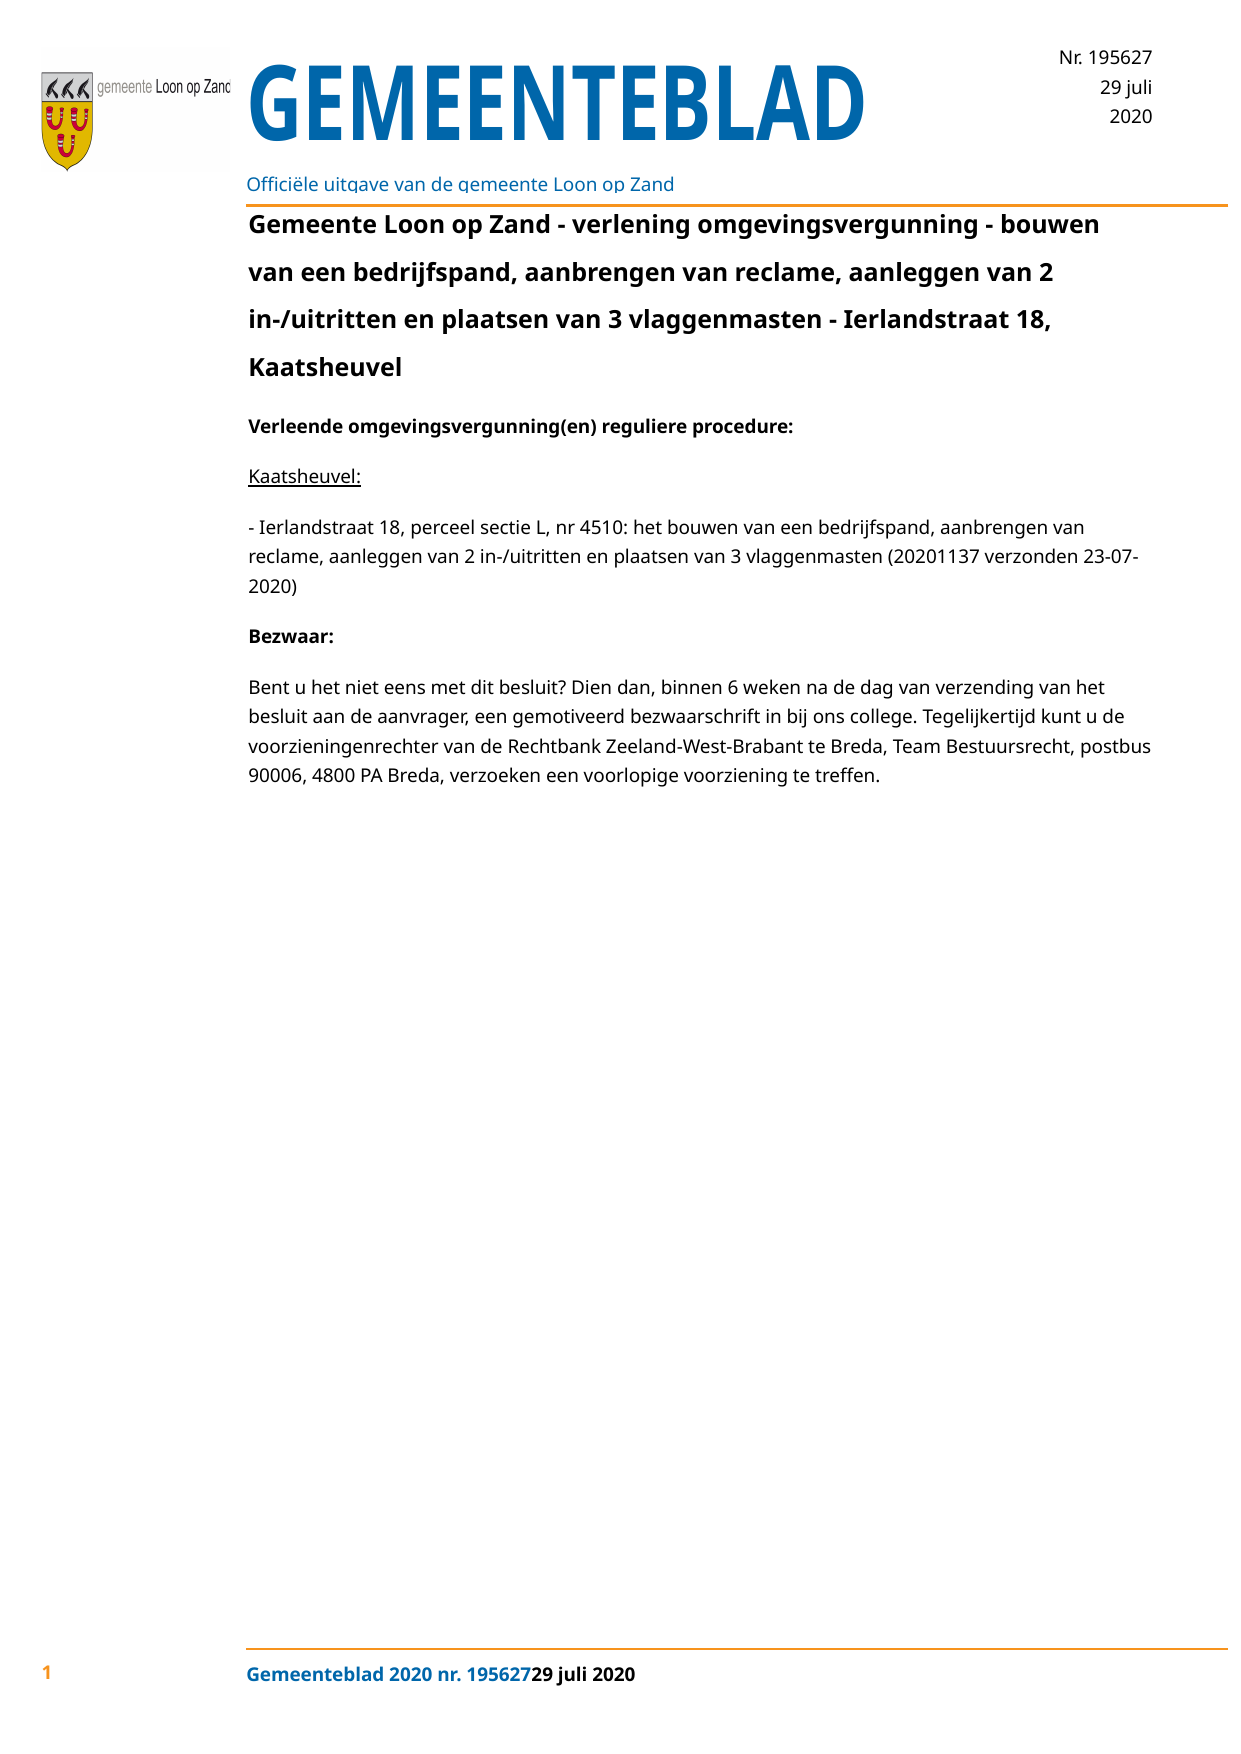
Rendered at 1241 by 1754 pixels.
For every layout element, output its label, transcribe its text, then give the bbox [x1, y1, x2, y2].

text Gemeente Loon op Zand - verlening omgevingsvergunning - bouwen van een bedrijfspand, aanbrengen van reclame, aanleggen van 2 in-/uitritten en plaatsen van 3 vlaggenmasten - Ierlandstraat 18, Kaatsheuvel [248, 207, 1152, 384]
text Verleende omgevingsvergunning(en) reguliere procedure: [248, 413, 1152, 439]
picture [41, 47, 231, 172]
text Bezwaar: [248, 623, 1152, 649]
text Kaatsheuvel: [248, 463, 1152, 489]
text - Ierlandstraat 18, perceel sectie L, nr 4510: het bouwen van een bedrijfspand, aanbrengen van reclame, aanleggen van 2 in-/uitritten en plaatsen van 3 vlaggenmasten (20201137 verzonden 23-07-2020) [248, 514, 1152, 599]
text Bent u het niet eens met dit besluit? Dien dan, binnen 6 weken na de dag van verzending van het besluit aan de aanvrager, een gemotiveerd bezwaarschrift in bij ons college. Tegelijkertijd kunt u de voorzieningenrechter van de Rechtbank Zeeland-West-Brabant te Breda, Team Bestuursrecht, postbus 90006, 4800 PA Breda, verzoeken een voorlopige voorziening te treffen. [248, 674, 1152, 788]
